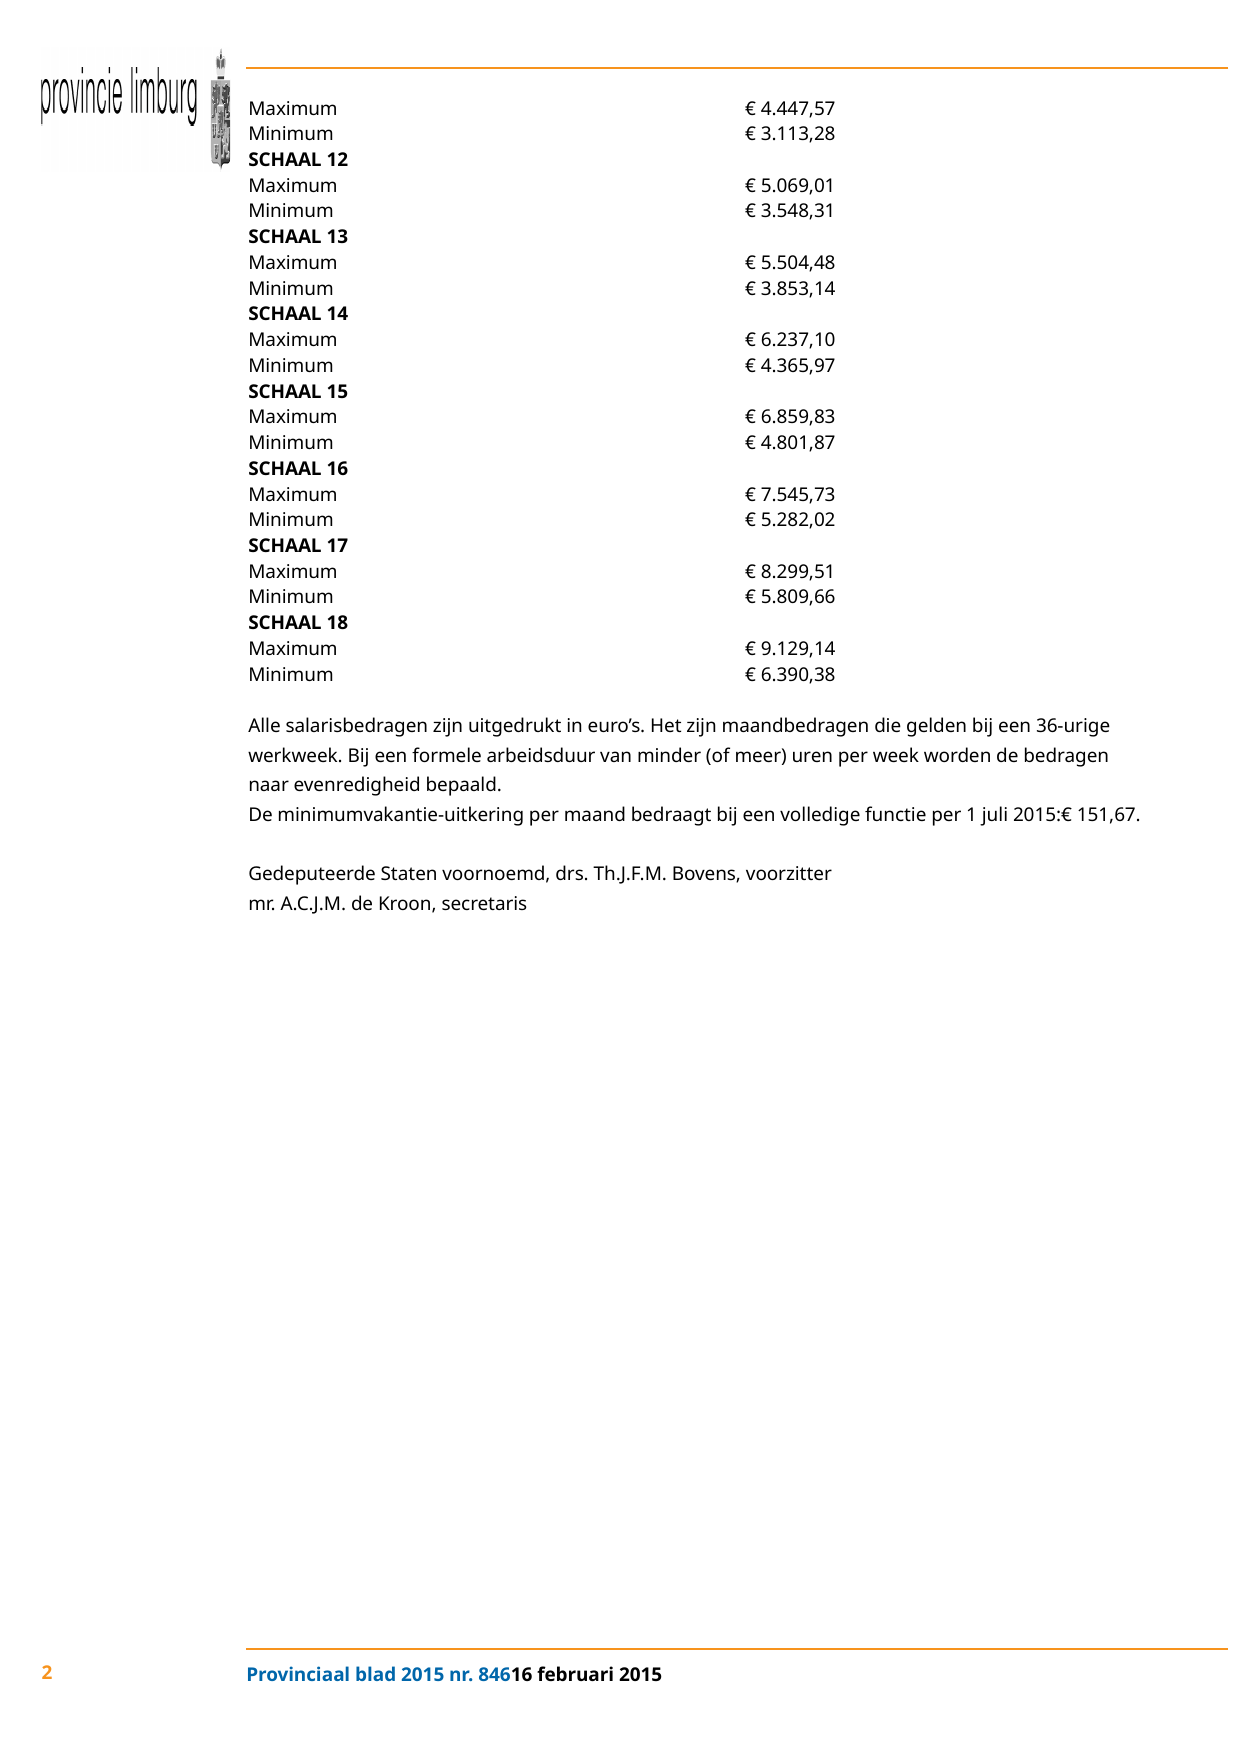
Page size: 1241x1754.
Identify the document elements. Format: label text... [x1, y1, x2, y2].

table_cell € 4.801,87 [745, 429, 1152, 455]
table_cell [745, 532, 1152, 558]
table_cell [745, 224, 1152, 249]
table_cell Maximum [248, 249, 745, 275]
table_cell SCHAAL 13 [248, 224, 745, 249]
table_cell € 5.069,01 [745, 172, 1152, 198]
table_cell SCHAAL 14 [248, 301, 745, 326]
table_cell [745, 301, 1152, 326]
table_cell € 5.282,02 [745, 506, 1152, 532]
table_cell Minimum [248, 661, 745, 687]
table_cell € 3.853,14 [745, 275, 1152, 301]
table_cell [745, 146, 1152, 172]
table_cell Maximum [248, 481, 745, 506]
table_cell SCHAAL 17 [248, 532, 745, 558]
table_cell [745, 455, 1152, 481]
table_cell Maximum [248, 172, 745, 198]
table_cell € 7.545,73 [745, 481, 1152, 506]
table_cell € 6.390,38 [745, 661, 1152, 687]
table_cell Maximum [248, 635, 745, 661]
text De minimumvakantie-uitkering per maand bedraagt bij een volledige functie per 1 juli 2015:€ 151,67. [248, 801, 1152, 827]
table_cell SCHAAL 16 [248, 455, 745, 481]
table_cell SCHAAL 15 [248, 378, 745, 403]
text Alle salarisbedragen zijn uitgedrukt in euro’s. Het zijn maandbedragen die gelden bij een 36-urige werkweek. Bij een formele arbeidsduur van minder (of meer) uren per week worden de bedragen naar evenredigheid bepaald. [248, 712, 1152, 797]
table_cell SCHAAL 18 [248, 609, 745, 635]
table_cell Maximum [248, 326, 745, 352]
table_cell Minimum [248, 121, 745, 146]
table_cell [745, 378, 1152, 403]
table_cell € 5.809,66 [745, 584, 1152, 609]
table_cell € 4.365,97 [745, 352, 1152, 378]
table_cell € 4.447,57 [745, 95, 1152, 121]
table_cell Minimum [248, 198, 745, 223]
table_cell € 5.504,48 [745, 249, 1152, 275]
table_cell Minimum [248, 275, 745, 301]
table_cell € 3.548,31 [745, 198, 1152, 223]
table_cell Maximum [248, 558, 745, 584]
table_cell Maximum [248, 95, 745, 121]
picture [41, 47, 231, 172]
table_cell € 9.129,14 [745, 635, 1152, 661]
text mr. A.C.J.M. de Kroon, secretaris [248, 890, 1152, 916]
table_cell Minimum [248, 429, 745, 455]
table_cell Maximum [248, 404, 745, 429]
table_cell Minimum [248, 584, 745, 609]
table_cell € 8.299,51 [745, 558, 1152, 584]
table_cell Minimum [248, 352, 745, 378]
table_cell [745, 609, 1152, 635]
table_cell € 3.113,28 [745, 121, 1152, 146]
table_cell SCHAAL 12 [248, 146, 745, 172]
table_cell Minimum [248, 506, 745, 532]
table_cell € 6.859,83 [745, 404, 1152, 429]
table_cell € 6.237,10 [745, 326, 1152, 352]
text Gedeputeerde Staten voornoemd, drs. Th.J.F.M. Bovens, voorzitter [248, 860, 1152, 886]
